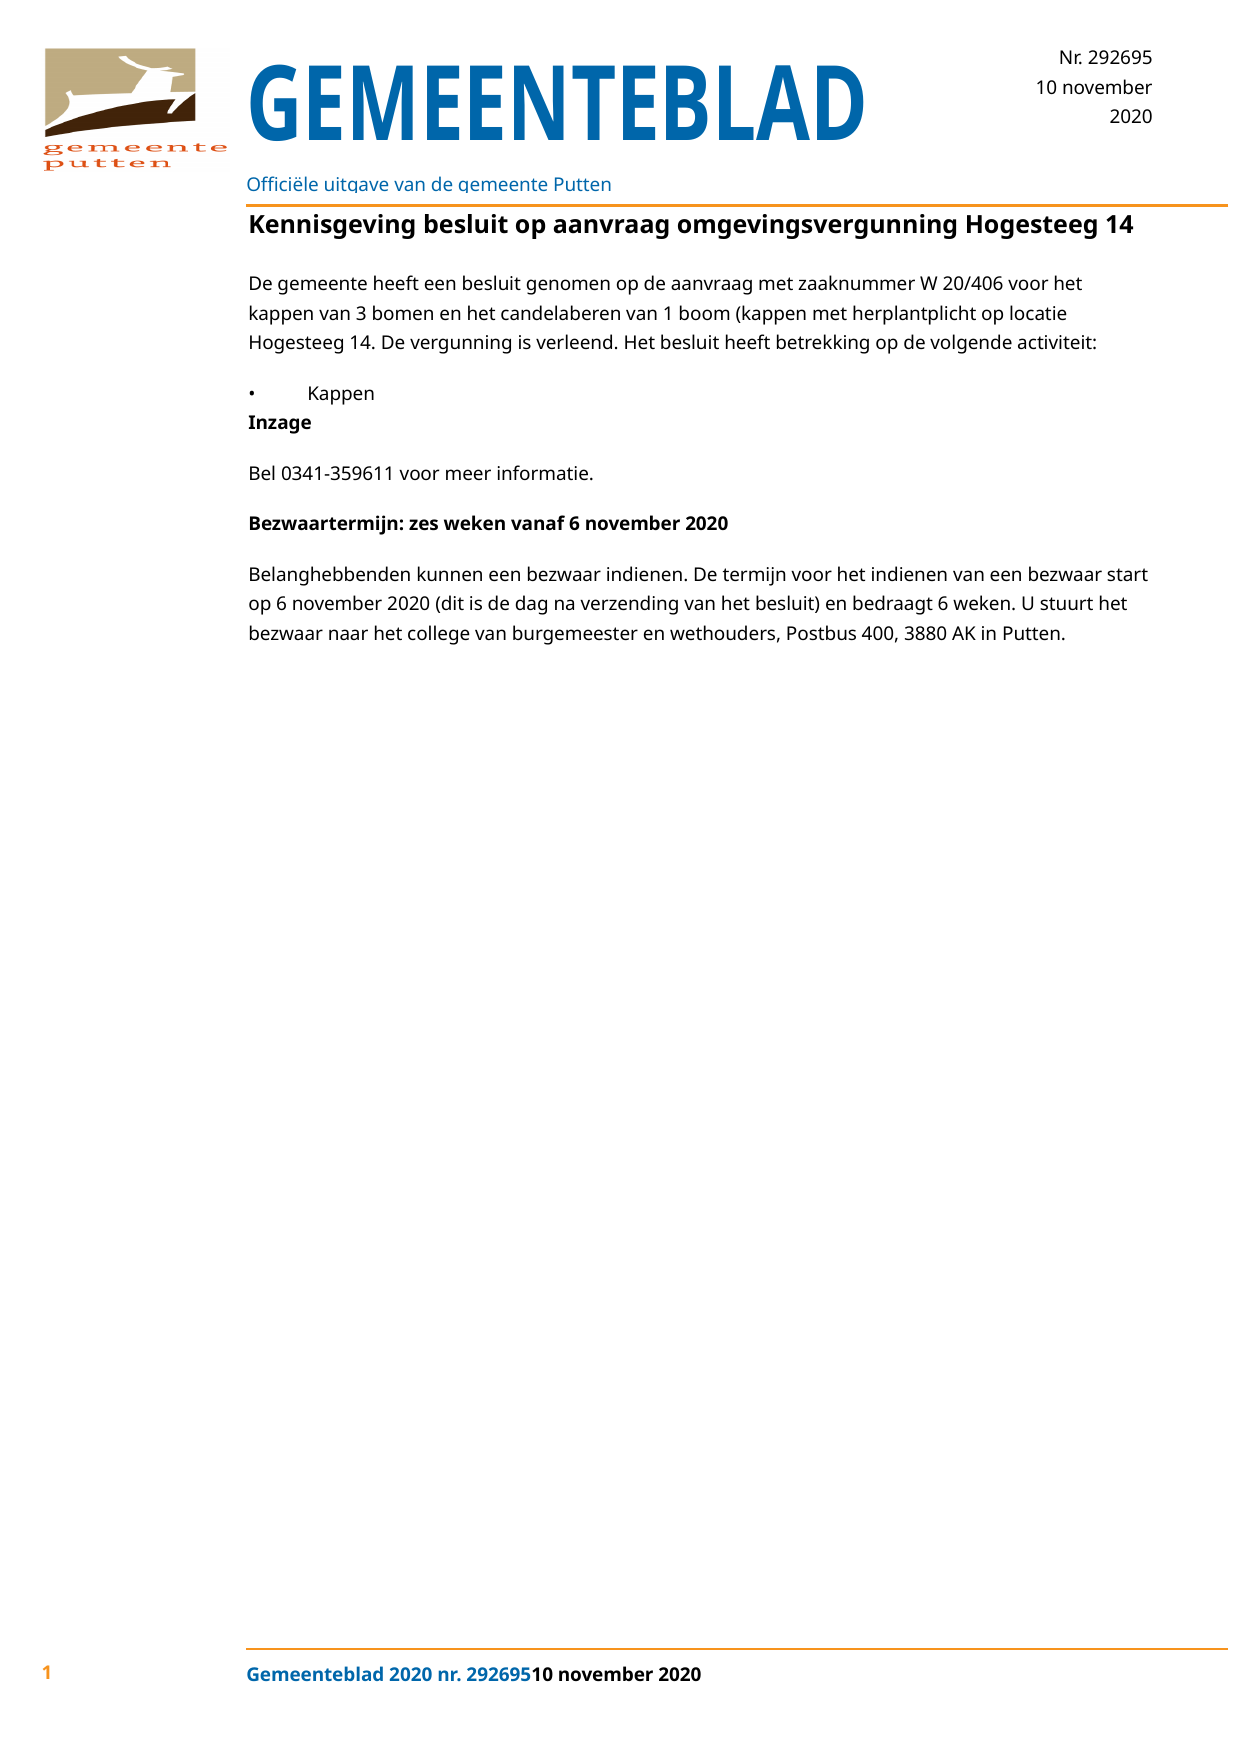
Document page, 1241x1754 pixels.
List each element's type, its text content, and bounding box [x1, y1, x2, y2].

text Kennisgeving besluit op aanvraag omgevingsvergunning Hogesteeg 14 [248, 207, 1152, 241]
picture [41, 47, 231, 172]
text Belanghebbenden kunnen een bezwaar indienen. De termijn voor het indienen van een bezwaar start op 6 november 2020 (dit is de dag na verzending van het besluit) en bedraagt 6 weken. U stuurt het bezwaar naar het college van burgemeester en wethouders, Postbus 400, 3880 AK in Putten. [248, 561, 1152, 646]
list Kappen [248, 380, 1152, 406]
text Bel 0341-359611 voor meer informatie. [248, 460, 1152, 486]
text De gemeente heeft een besluit genomen op de aanvraag met zaaknummer W 20/406 voor het kappen van 3 bomen en het candelaberen van 1 boom (kappen met herplantplicht op locatie Hogesteeg 14. De vergunning is verleend. Het besluit heeft betrekking op de volgende activiteit: [248, 270, 1152, 355]
text Bezwaartermijn: zes weken vanaf 6 november 2020 [248, 510, 1152, 536]
text Inzage [248, 409, 1152, 435]
